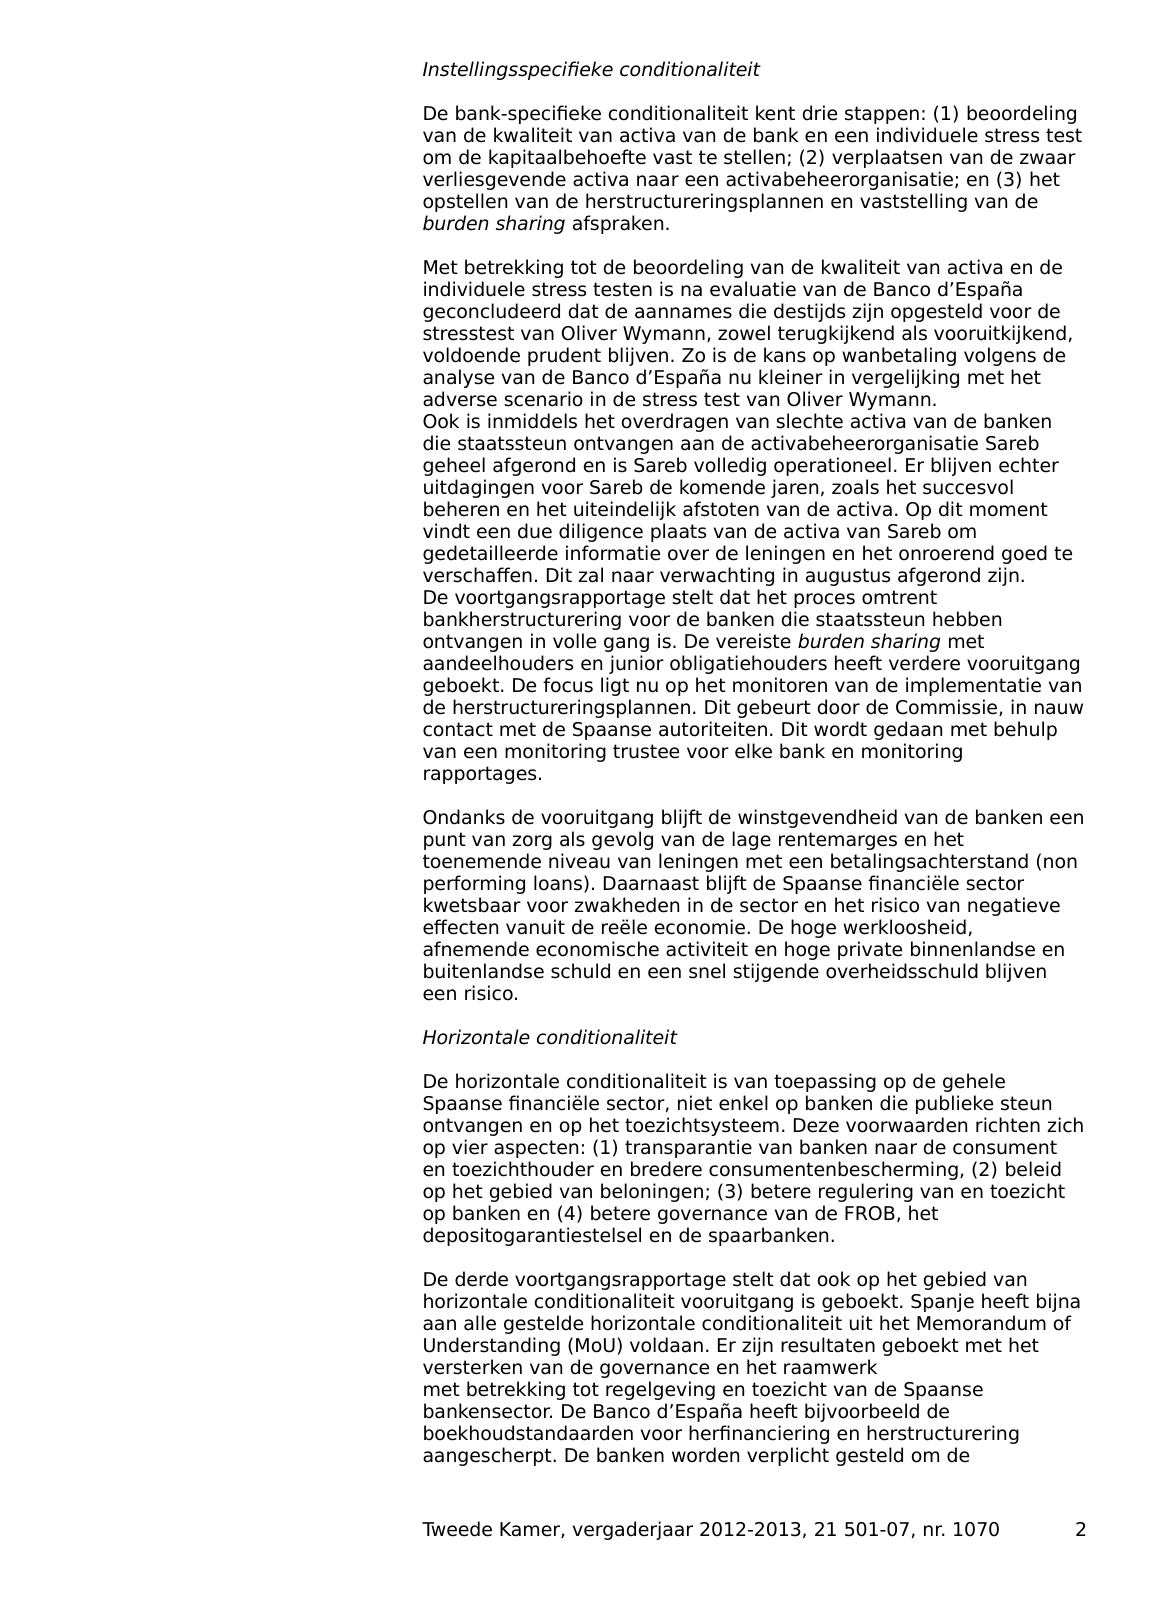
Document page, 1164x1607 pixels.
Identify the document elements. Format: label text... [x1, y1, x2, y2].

text Met betrekking tot de beoordeling van de kwaliteit van activa en de individuele stress testen is na evaluatie van de Banco d’España geconcludeerd dat de aannames die destijds zijn opgesteld voor de stresstest van Oliver Wymann, zowel terugkijkend als vooruitkijkend, voldoende prudent blijven. Zo is de kans op wanbetaling volgens de analyse van de Banco d’España nu kleiner in vergelijking met het adverse scenario in de stress test van Oliver Wymann. [422, 257, 1087, 411]
subtitle Instellingsspecifieke conditionaliteit [422, 59, 1087, 81]
text De horizontale conditionaliteit is van toepassing op de gehele Spaanse financiële sector, niet enkel op banken die publieke steun ontvangen en op het toezichtsysteem. Deze voorwaarden richten zich op vier aspecten: (1) transparantie van banken naar de consument en toezichthouder en bredere consumentenbescherming, (2) beleid op het gebied van beloningen; (3) betere regulering van en toezicht op banken en (4) betere governance van de FROB, het depositogarantiestelsel en de spaarbanken. [422, 1071, 1087, 1247]
text Ondanks de vooruitgang blijft de winstgevendheid van de banken een punt van zorg als gevolg van de lage rentemarges en het toenemende niveau van leningen met een betalingsachterstand (non performing loans). Daarnaast blijft de Spaanse financiële sector kwetsbaar voor zwakheden in de sector en het risico van negatieve effecten vanuit de reële economie. De hoge werkloosheid, afnemende economische activiteit en hoge private binnenlandse en buitenlandse schuld en een snel stijgende overheidsschuld blijven een risico. [422, 807, 1087, 1005]
text De bank-specifieke conditionaliteit kent drie stappen: (1) beoordeling van de kwaliteit van activa van de bank en een individuele stress test om de kapitaalbehoefte vast te stellen; (2) verplaatsen van de zwaar verliesgevende activa naar een activabeheerorganisatie; en (3) het opstellen van de herstructureringsplannen en vaststelling van de burden sharing afspraken. [422, 103, 1087, 235]
text De voortgangsrapportage stelt dat het proces omtrent bankherstructurering voor de banken die staatssteun hebben ontvangen in volle gang is. De vereiste burden sharing met aandeelhouders en junior obligatiehouders heeft verdere vooruitgang geboekt. De focus ligt nu op het monitoren van de implementatie van de herstructureringsplannen. Dit gebeurt door de Commissie, in nauw contact met de Spaanse autoriteiten. Dit wordt gedaan met behulp van een monitoring trustee voor elke bank en monitoring rapportages. [422, 587, 1087, 785]
text met betrekking tot regelgeving en toezicht van de Spaanse bankensector. De Banco d’España heeft bijvoorbeeld de boekhoudstandaarden voor herfinanciering en herstructurering aangescherpt. De banken worden verplicht gesteld om de [422, 1379, 1087, 1467]
subtitle Horizontale conditionaliteit [422, 1027, 1087, 1049]
text Ook is inmiddels het overdragen van slechte activa van de banken die staatssteun ontvangen aan de activabeheerorganisatie Sareb geheel afgerond en is Sareb volledig operationeel. Er blijven echter uitdagingen voor Sareb de komende jaren, zoals het succesvol beheren en het uiteindelijk afstoten van de activa. Op dit moment vindt een due diligence plaats van de activa van Sareb om gedetailleerde informatie over de leningen en het onroerend goed te verschaffen. Dit zal naar verwachting in augustus afgerond zijn. [422, 411, 1087, 587]
text De derde voortgangsrapportage stelt dat ook op het gebied van horizontale conditionaliteit vooruitgang is geboekt. Spanje heeft bijna aan alle gestelde horizontale conditionaliteit uit het Memorandum of Understanding (MoU) voldaan. Er zijn resultaten geboekt met het versterken van de governance en het raamwerk [422, 1269, 1087, 1379]
